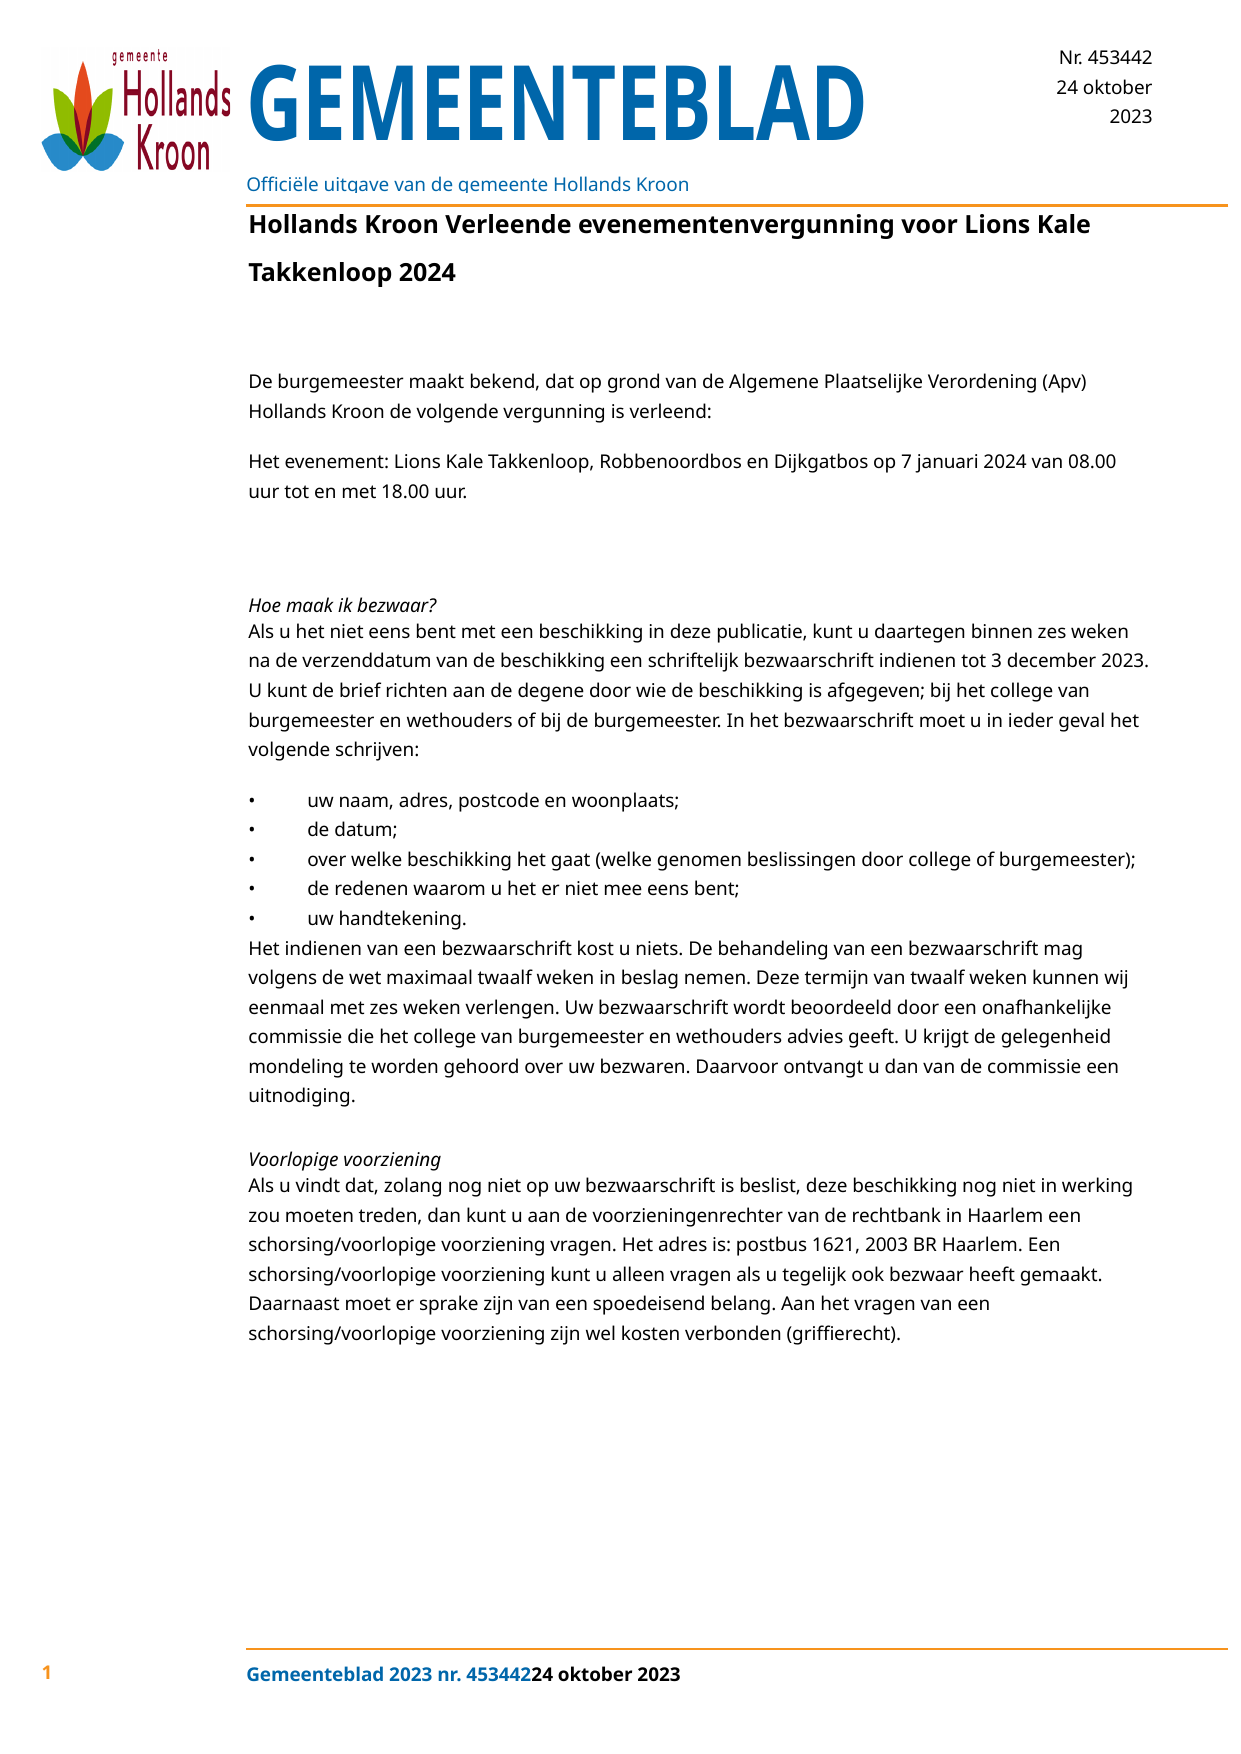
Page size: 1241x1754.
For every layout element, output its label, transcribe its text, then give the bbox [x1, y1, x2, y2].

text De burgemeester maakt bekend, dat op grond van de Algemene Plaatselijke Verordening (Apv) Hollands Kroon de volgende vergunning is verleend: [248, 368, 1152, 424]
list uw naam, adres, postcode en woonplaats; [248, 787, 1152, 812]
list de datum; [248, 816, 1152, 842]
text Als u het niet eens bent met een beschikking in deze publicatie, kunt u daartegen binnen zes weken na de verzenddatum van de beschikking een schriftelijk bezwaarschrift indienen tot 3 december 2023. U kunt de brief richten aan de degene door wie de beschikking is afgegeven; bij het college van burgemeester en wethouders of bij de burgemeester. In het bezwaarschrift moet u in ieder geval het volgende schrijven: [248, 618, 1152, 762]
text Het evenement: Lions Kale Takkenloop, Robbenoordbos en Dijkgatbos op 7 januari 2024 van 08.00 uur tot en met 18.00 uur. [248, 448, 1152, 504]
picture [41, 47, 231, 172]
text Hollands Kroon Verleende evenementenvergunning voor Lions Kale Takkenloop 2024 [248, 207, 1152, 288]
text Als u vindt dat, zolang nog niet op uw bezwaarschrift is beslist, deze beschikking nog niet in werking zou moeten treden, dan kunt u aan de voorzieningenrechter van de rechtbank in Haarlem een schorsing/voorlopige voorziening vragen. Het adres is: postbus 1621, 2003 BR Haarlem. Een schorsing/voorlopige voorziening kunt u alleen vragen als u tegelijk ook bezwaar heeft gemaakt. Daarnaast moet er sprake zijn van een spoedeisend belang. Aan het vragen van een schorsing/voorlopige voorziening zijn wel kosten verbonden (griffierecht). [248, 1172, 1152, 1346]
text Voorlopige voorziening [248, 1147, 1152, 1172]
text Hoe maak ik bezwaar? [248, 592, 1152, 618]
list uw handtekening. [248, 905, 1152, 931]
list over welke beschikking het gaat (welke genomen beslissingen door college of burgemeester); [248, 846, 1152, 872]
list de redenen waarom u het er niet mee eens bent; [248, 876, 1152, 901]
text Het indienen van een bezwaarschrift kost u niets. De behandeling van een bezwaarschrift mag volgens de wet maximaal twaalf weken in beslag nemen. Deze termijn van twaalf weken kunnen wij eenmaal met zes weken verlengen. Uw bezwaarschrift wordt beoordeeld door een onafhankelijke commissie die het college van burgemeester en wethouders advies geeft. U krijgt de gelegenheid mondeling te worden gehoord over uw bezwaren. Daarvoor ontvangt u dan van de commissie een uitnodiging. [248, 935, 1152, 1108]
